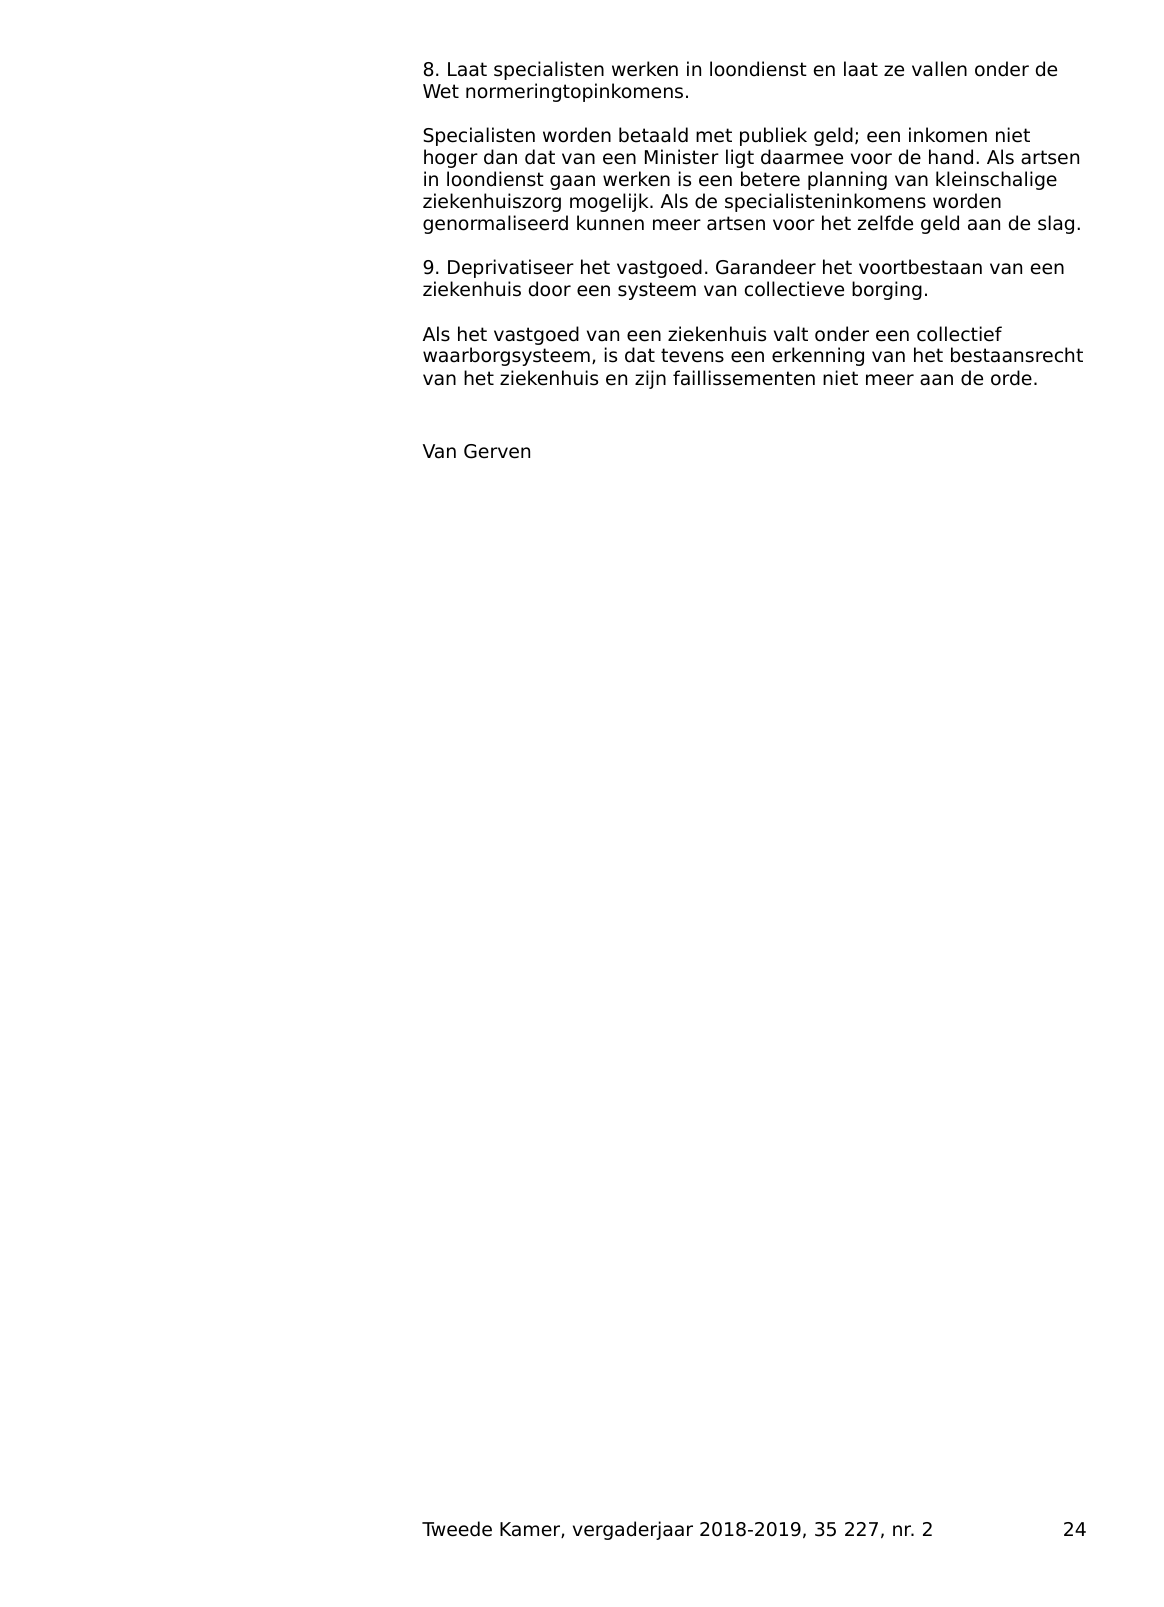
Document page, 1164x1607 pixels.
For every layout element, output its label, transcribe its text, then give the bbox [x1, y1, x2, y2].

subtitle 8. Laat specialisten werken in loondienst en laat ze vallen onder de Wet normeringtopinkomens. [422, 59, 1087, 103]
text Als het vastgoed van een ziekenhuis valt onder een collectief waarborgsysteem, is dat tevens een erkenning van het bestaansrecht van het ziekenhuis en zijn faillissementen niet meer aan de orde. [422, 323, 1087, 389]
text Van Gerven [422, 419, 1087, 463]
text Specialisten worden betaald met publiek geld; een inkomen niet hoger dan dat van een Minister ligt daarmee voor de hand. Als artsen in loondienst gaan werken is een betere planning van kleinschalige ziekenhuiszorg mogelijk. Als de specialisteninkomens worden genormaliseerd kunnen meer artsen voor het zelfde geld aan de slag. [422, 125, 1087, 235]
subtitle 9. Deprivatiseer het vastgoed. Garandeer het voortbestaan van een ziekenhuis door een systeem van collectieve borging. [422, 257, 1087, 301]
